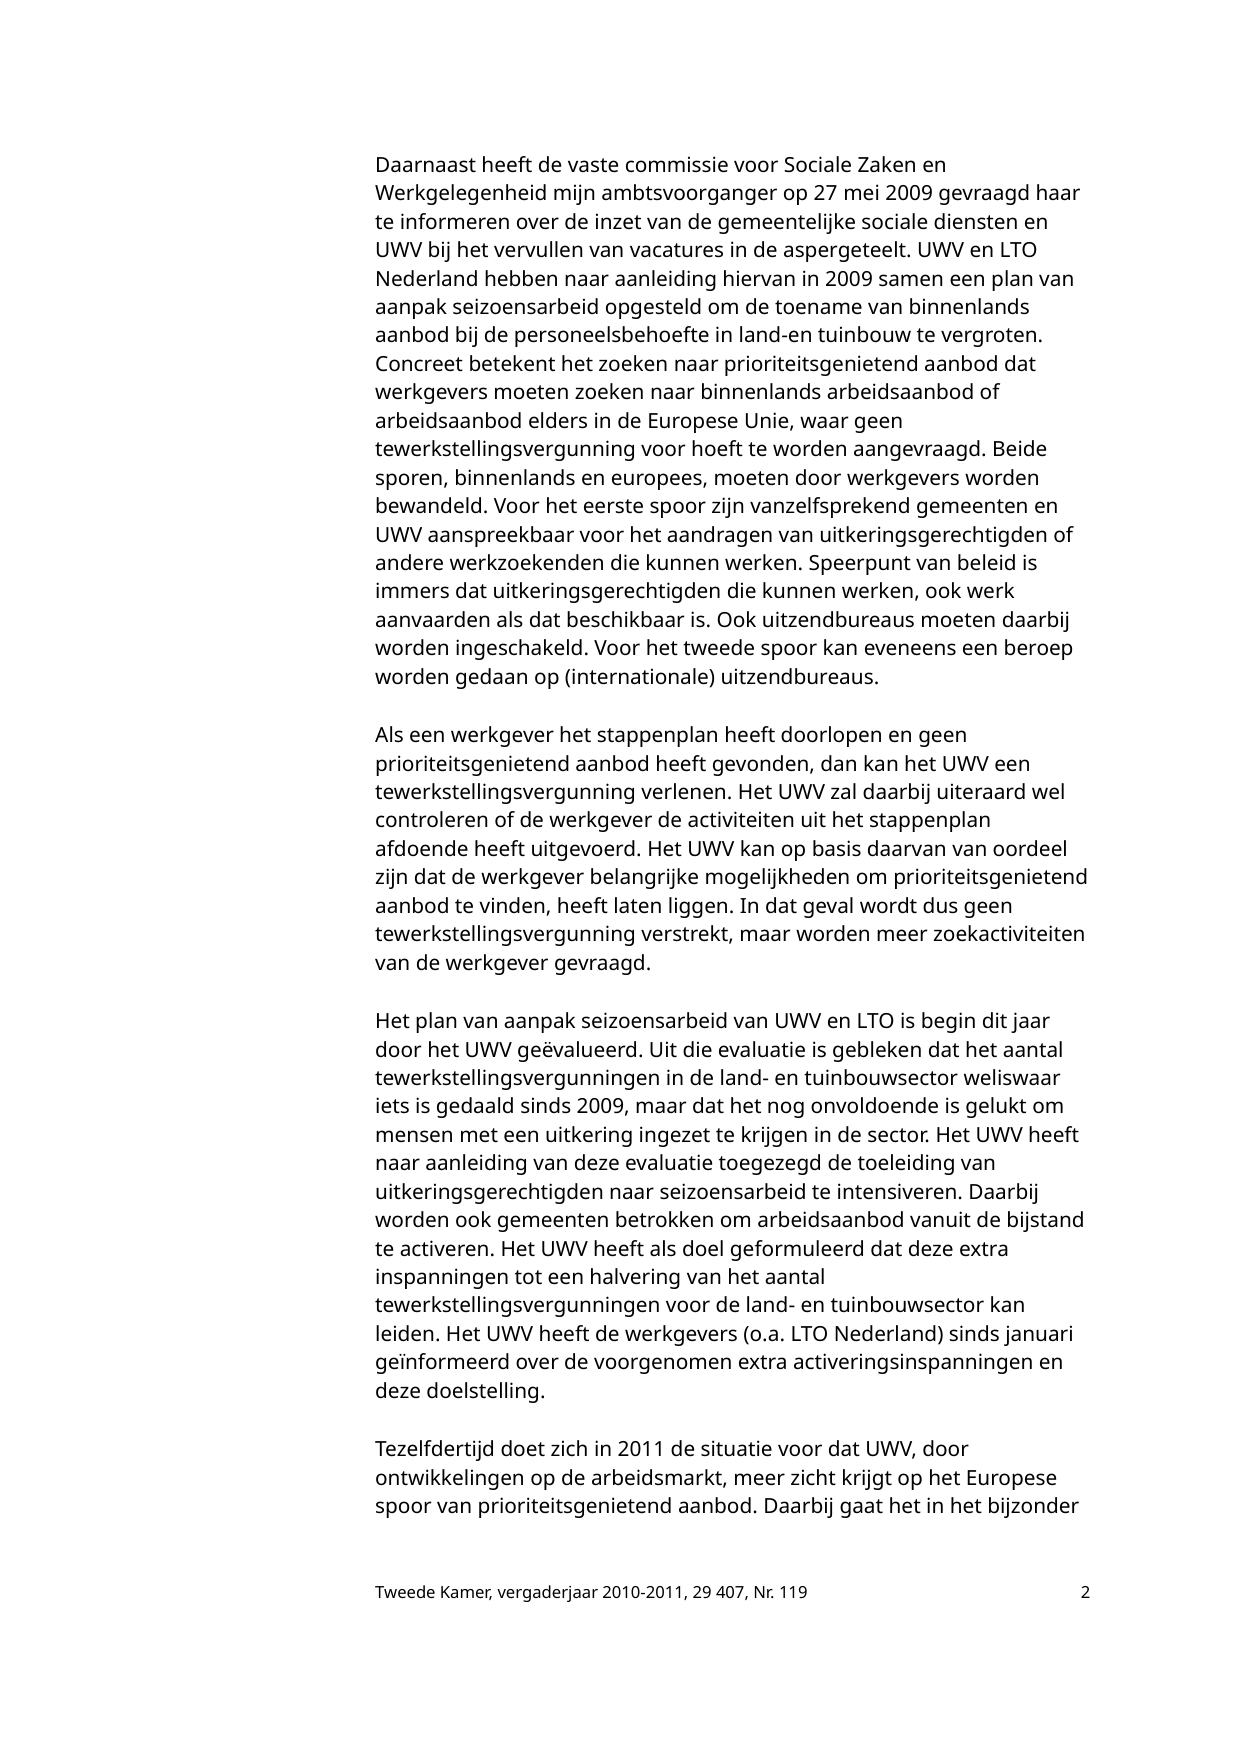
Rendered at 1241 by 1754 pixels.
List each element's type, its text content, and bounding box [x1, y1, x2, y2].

text Daarnaast heeft de vaste commissie voor Sociale Zaken en Werkgelegenheid mijn ambtsvoorganger op 27 mei 2009 gevraagd haar te informeren over de inzet van de gemeentelijke sociale diensten en UWV bij het vervullen van vacatures in de aspergeteelt. UWV en LTO Nederland hebben naar aanleiding hiervan in 2009 samen een plan van aanpak seizoensarbeid opgesteld om de toename van binnenlands aanbod bij de personeelsbehoefte in land-en tuinbouw te vergroten. [375, 150, 1090, 349]
text Concreet betekent het zoeken naar prioriteitsgenietend aanbod dat werkgevers moeten zoeken naar binnenlands arbeidsaanbod of arbeidsaanbod elders in de Europese Unie, waar geen tewerkstellingsvergunning voor hoeft te worden aangevraagd. Beide sporen, binnenlands en europees, moeten door werkgevers worden bewandeld. Voor het eerste spoor zijn vanzelfsprekend gemeenten en UWV aanspreekbaar voor het aandragen van uitkeringsgerechtigden of andere werkzoekenden die kunnen werken. Speerpunt van beleid is immers dat uitkeringsgerechtigden die kunnen werken, ook werk aanvaarden als dat beschikbaar is. Ook uitzendbureaus moeten daarbij worden ingeschakeld. Voor het tweede spoor kan eveneens een beroep worden gedaan op (internationale) uitzendbureaus. [375, 349, 1090, 690]
text Het plan van aanpak seizoensarbeid van UWV en LTO is begin dit jaar door het UWV geëvalueerd. Uit die evaluatie is gebleken dat het aantal tewerkstellingsvergunningen in de land- en tuinbouwsector weliswaar iets is gedaald sinds 2009, maar dat het nog onvoldoende is gelukt om mensen met een uitkering ingezet te krijgen in de sector. Het UWV heeft naar aanleiding van deze evaluatie toegezegd de toeleiding van uitkeringsgerechtigden naar seizoensarbeid te intensiveren. Daarbij worden ook gemeenten betrokken om arbeidsaanbod vanuit de bijstand te activeren. Het UWV heeft als doel geformuleerd dat deze extra inspanningen tot een halvering van het aantal tewerkstellingsvergunningen voor de land- en tuinbouwsector kan leiden. Het UWV heeft de werkgevers (o.a. LTO Nederland) sinds januari geïnformeerd over de voorgenomen extra activeringsinspanningen en deze doelstelling. [375, 1006, 1090, 1404]
text Als een werkgever het stappenplan heeft doorlopen en geen prioriteitsgenietend aanbod heeft gevonden, dan kan het UWV een tewerkstellingsvergunning verlenen. Het UWV zal daarbij uiteraard wel controleren of de werkgever de activiteiten uit het stappenplan afdoende heeft uitgevoerd. Het UWV kan op basis daarvan van oordeel zijn dat de werkgever belangrijke mogelijkheden om prioriteitsgenietend aanbod te vinden, heeft laten liggen. In dat geval wordt dus geen tewerkstellingsvergunning verstrekt, maar worden meer zoekactiviteiten van de werkgever gevraagd. [375, 720, 1090, 976]
text Tezelfdertijd doet zich in 2011 de situatie voor dat UWV, door ontwikkelingen op de arbeidsmarkt, meer zicht krijgt op het Europese spoor van prioriteitsgenietend aanbod. Daarbij gaat het in het bijzonder [375, 1434, 1090, 1520]
